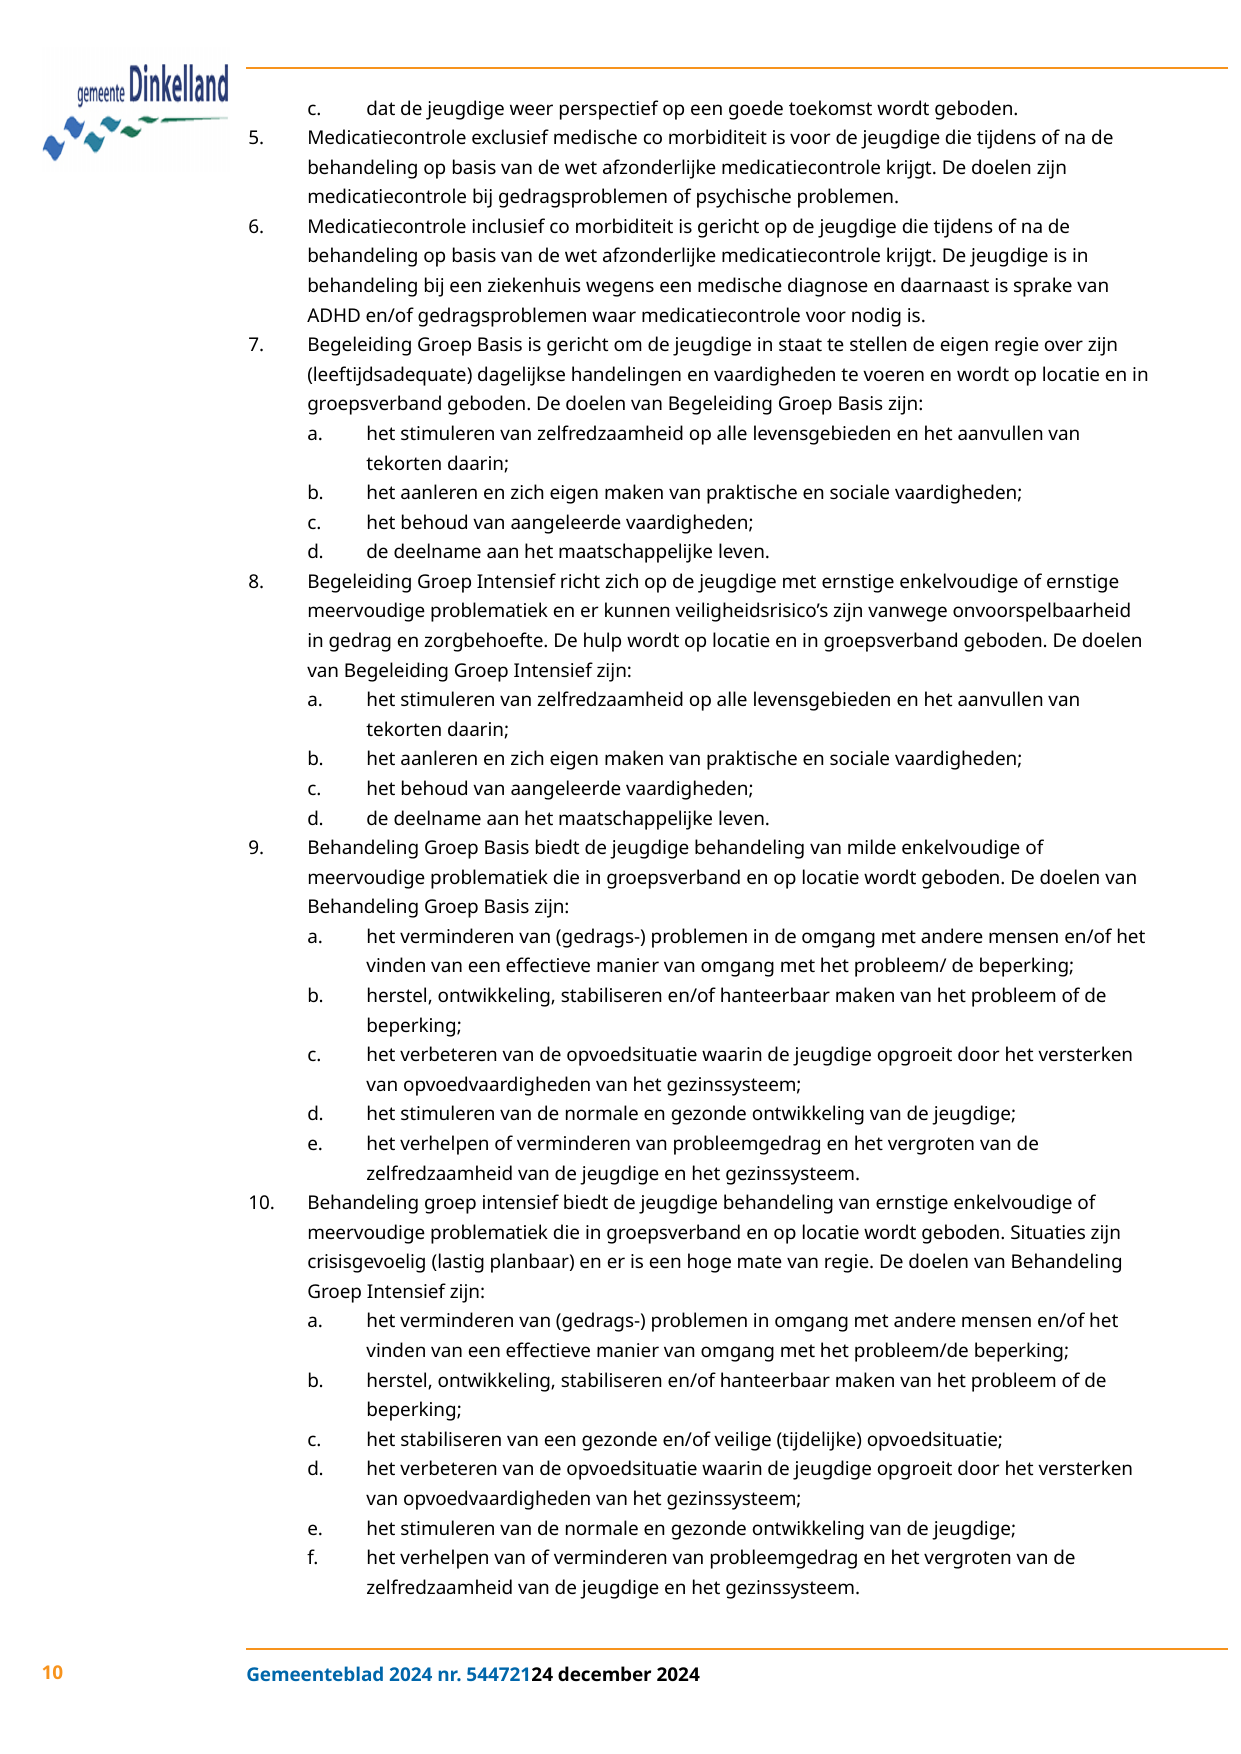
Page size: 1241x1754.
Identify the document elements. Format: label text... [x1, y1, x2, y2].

list het stimuleren van zelfredzaamheid op alle levensgebieden en het aanvullen van tekorten daarin; [307, 420, 1152, 476]
list het stimuleren van de normale en gezonde ontwikkeling van de jeugdige; [307, 1101, 1152, 1126]
list het aanleren en zich eigen maken van praktische en sociale vaardigheden; [307, 746, 1152, 771]
list het verbeteren van de opvoedsituatie waarin de jeugdige opgroeit door het versterken van opvoedvaardigheden van het gezinssysteem; [307, 1456, 1152, 1511]
list Medicatiecontrole exclusief medische co morbiditeit is voor de jeugdige die tijdens of na de behandeling op basis van de wet afzonderlijke medicatiecontrole krijgt. De doelen zijn medicatiecontrole bij gedragsproblemen of psychische problemen. [248, 124, 1152, 209]
list het verminderen van (gedrags-) problemen in omgang met andere mensen en/of het vinden van een effectieve manier van omgang met het probleem/de beperking; [307, 1308, 1152, 1363]
list Behandeling Groep Basis biedt de jeugdige behandeling van milde enkelvoudige of meervoudige problematiek die in groepsverband en op locatie wordt geboden. De doelen van Behandeling Groep Basis zijn: [248, 834, 1152, 919]
list de deelname aan het maatschappelijke leven. [307, 538, 1152, 564]
list het verbeteren van de opvoedsituatie waarin de jeugdige opgroeit door het versterken van opvoedvaardigheden van het gezinssysteem; [307, 1041, 1152, 1097]
list het verhelpen van of verminderen van probleemgedrag en het vergroten van de zelfredzaamheid van de jeugdige en het gezinssysteem. [307, 1544, 1152, 1600]
list de deelname aan het maatschappelijke leven. [307, 805, 1152, 831]
list herstel, ontwikkeling, stabiliseren en/of hanteerbaar maken van het probleem of de beperking; [307, 982, 1152, 1038]
list Begeleiding Groep Basis is gericht om de jeugdige in staat te stellen de eigen regie over zijn (leeftijdsadequate) dagelijkse handelingen en vaardigheden te voeren en wordt op locatie en in groepsverband geboden. De doelen van Begeleiding Groep Basis zijn: [248, 331, 1152, 416]
list het verhelpen of verminderen van probleemgedrag en het vergroten van de zelfredzaamheid van de jeugdige en het gezinssysteem. [307, 1130, 1152, 1186]
list het verminderen van (gedrags-) problemen in de omgang met andere mensen en/of het vinden van een effectieve manier van omgang met het probleem/ de beperking; [307, 923, 1152, 978]
list Begeleiding Groep Intensief richt zich op de jeugdige met ernstige enkelvoudige of ernstige meervoudige problematiek en er kunnen veiligheidsrisico’s zijn vanwege onvoorspelbaarheid in gedrag en zorgbehoefte. De hulp wordt op locatie en in groepsverband geboden. De doelen van Begeleiding Groep Intensief zijn: [248, 568, 1152, 683]
list Medicatiecontrole inclusief co morbiditeit is gericht op de jeugdige die tijdens of na de behandeling op basis van de wet afzonderlijke medicatiecontrole krijgt. De jeugdige is in behandeling bij een ziekenhuis wegens een medische diagnose en daarnaast is sprake van ADHD en/of gedragsproblemen waar medicatiecontrole voor nodig is. [248, 213, 1152, 328]
list het stimuleren van zelfredzaamheid op alle levensgebieden en het aanvullen van tekorten daarin; [307, 686, 1152, 742]
list het aanleren en zich eigen maken van praktische en sociale vaardigheden; [307, 479, 1152, 505]
list het stabiliseren van een gezonde en/of veilige (tijdelijke) opvoedsituatie; [307, 1426, 1152, 1452]
picture [41, 47, 231, 172]
list het behoud van aangeleerde vaardigheden; [307, 509, 1152, 535]
list het stimuleren van de normale en gezonde ontwikkeling van de jeugdige; [307, 1515, 1152, 1541]
list dat de jeugdige weer perspectief op een goede toekomst wordt geboden. [307, 95, 1152, 121]
list het behoud van aangeleerde vaardigheden; [307, 775, 1152, 801]
list Behandeling groep intensief biedt de jeugdige behandeling van ernstige enkelvoudige of meervoudige problematiek die in groepsverband en op locatie wordt geboden. Situaties zijn crisisgevoelig (lastig planbaar) en er is een hoge mate van regie. De doelen van Behandeling Groep Intensief zijn: [248, 1189, 1152, 1304]
list herstel, ontwikkeling, stabiliseren en/of hanteerbaar maken van het probleem of de beperking; [307, 1367, 1152, 1422]
